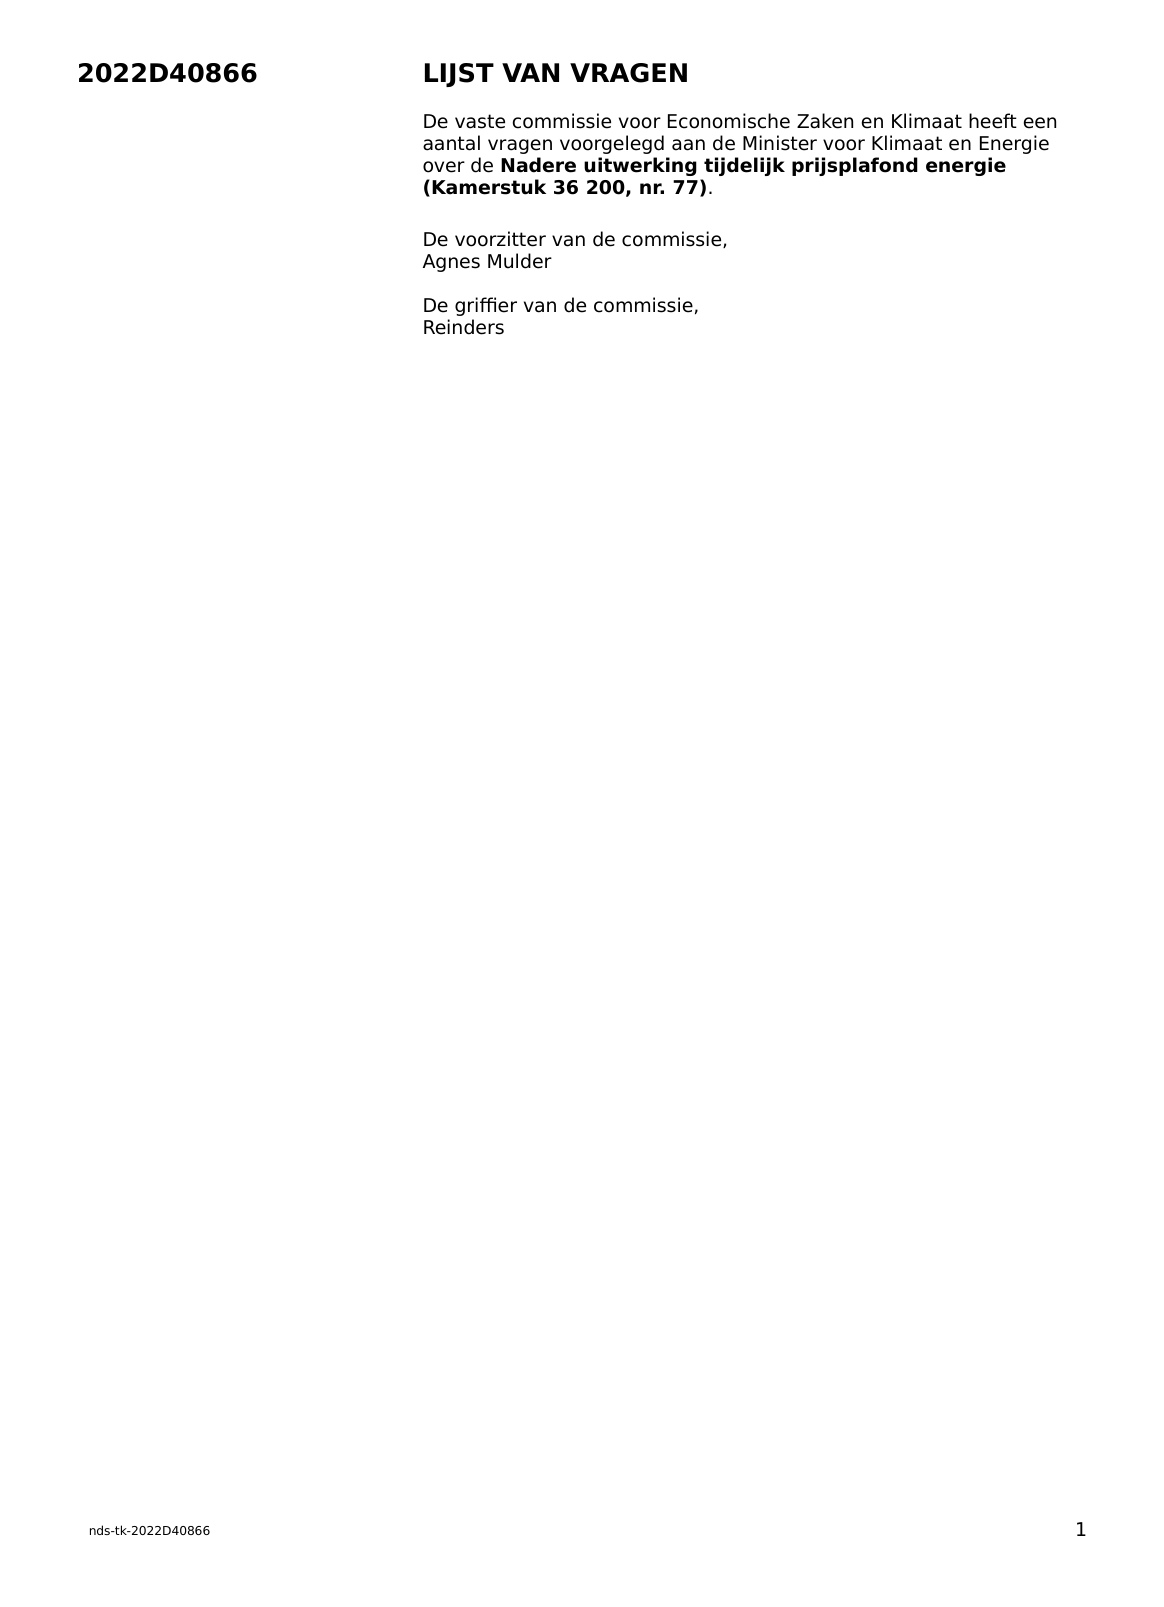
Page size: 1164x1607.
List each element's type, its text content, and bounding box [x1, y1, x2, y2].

text De voorzitter van de commissie, Agnes Mulder [422, 229, 1087, 273]
text 2022D40866 LIJST VAN VRAGEN [77, 59, 1087, 89]
text De griffier van de commissie, Reinders [422, 295, 1087, 339]
text nds-tk-2022D40866 [88, 1524, 323, 1538]
text De vaste commissie voor Economische Zaken en Klimaat heeft een aantal vragen voorgelegd aan de Minister voor Klimaat en Energie over de Nadere uitwerking tijdelijk prijsplafond energie (Kamerstuk 36 200, nr. 77). [422, 111, 1087, 199]
